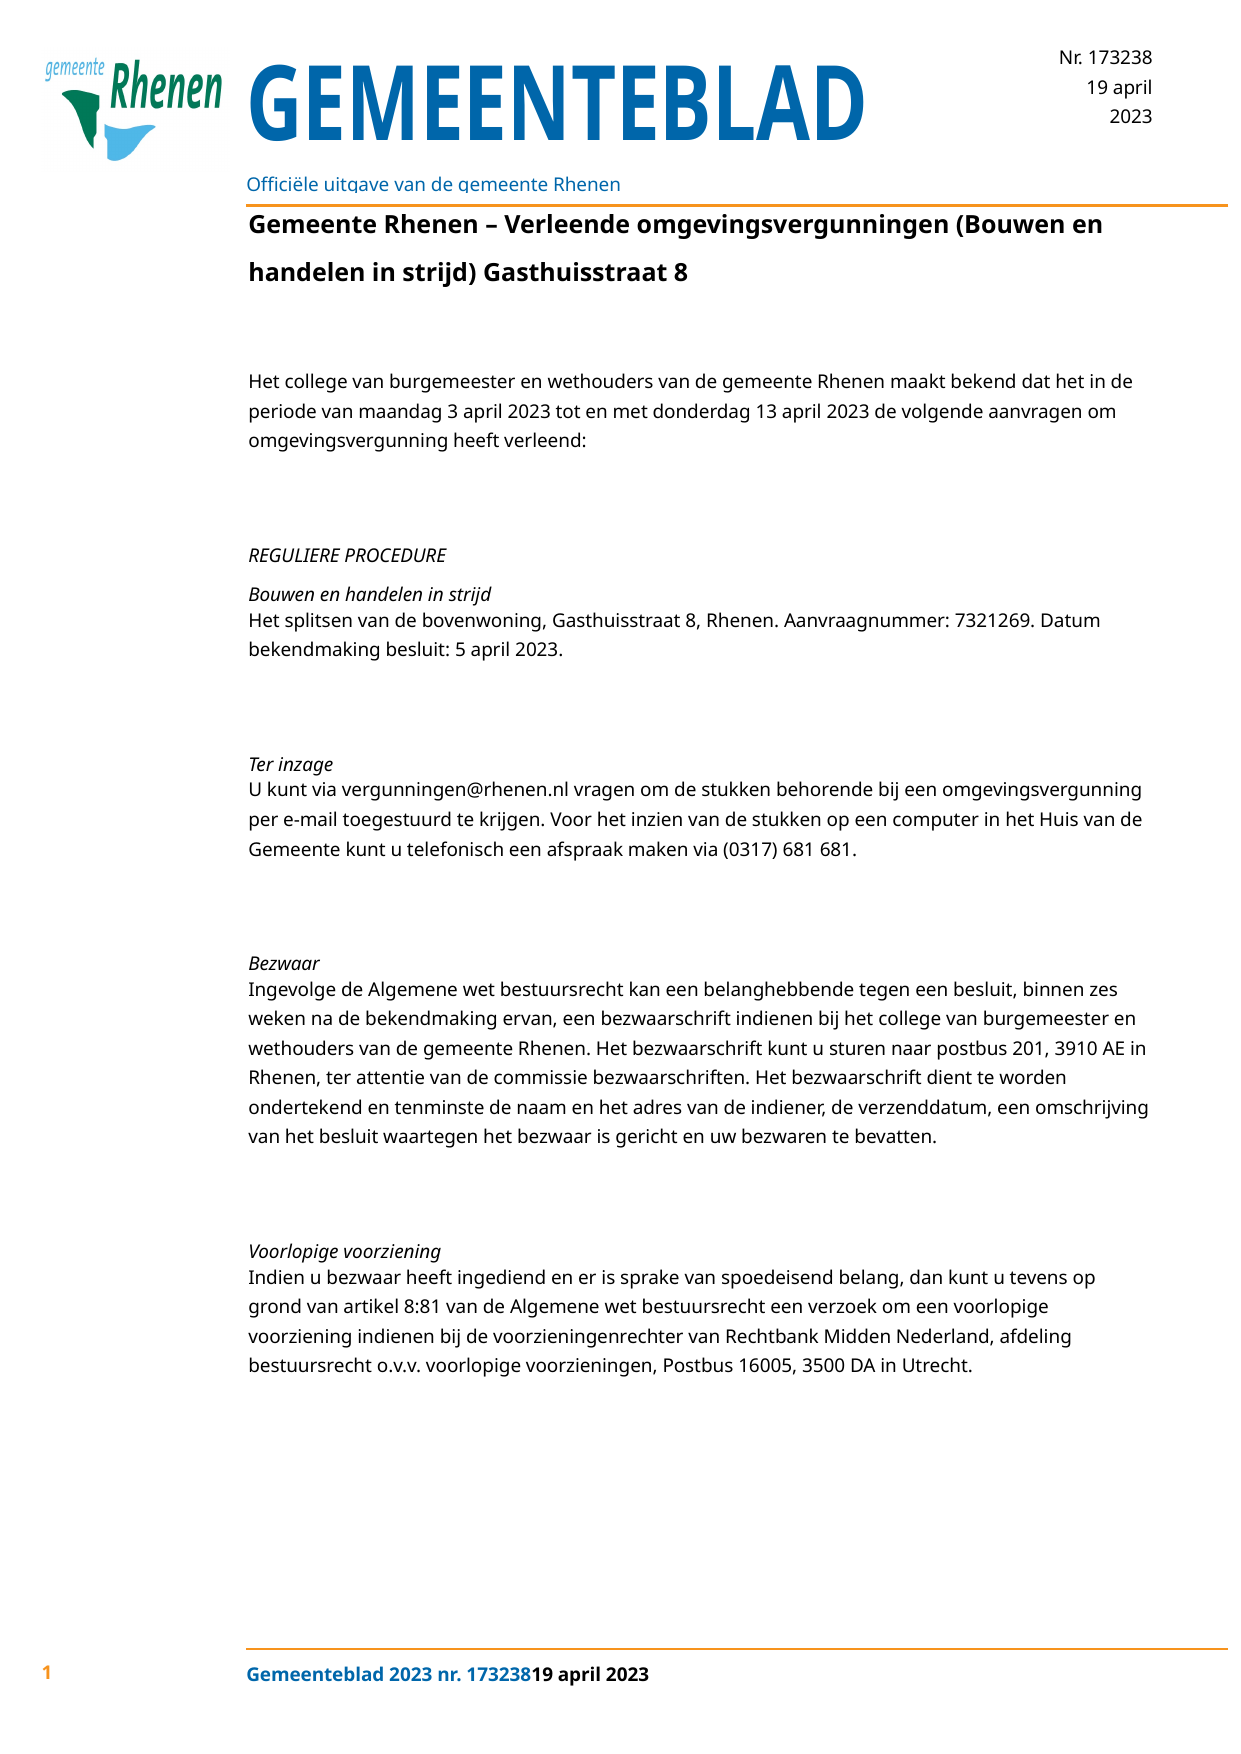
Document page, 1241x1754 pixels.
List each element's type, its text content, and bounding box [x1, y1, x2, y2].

text Het college van burgemeester en wethouders van de gemeente Rhenen maakt bekend dat het in de periode van maandag 3 april 2023 tot en met donderdag 13 april 2023 de volgende aanvragen om omgevingsvergunning heeft verleend: [248, 368, 1152, 453]
text Voorlopige voorziening [248, 1238, 1152, 1264]
text Het splitsen van de bovenwoning, Gasthuisstraat 8, Rhenen. Aanvraagnummer: 7321269. Datum bekendmaking besluit: 5 april 2023. [248, 607, 1152, 662]
picture [41, 47, 231, 172]
text Ter inzage [248, 751, 1152, 777]
text Ingevolge de Algemene wet bestuursrecht kan een belanghebbende tegen een besluit, binnen zes weken na de bekendmaking ervan, een bezwaarschrift indienen bij het college van burgemeester en wethouders van de gemeente Rhenen. Het bezwaarschrift kunt u sturen naar postbus 201, 3910 AE in Rhenen, ter attentie van de commissie bezwaarschriften. Het bezwaarschrift dient te worden ondertekend en tenminste de naam en het adres van de indiener, de verzenddatum, een omschrijving van het besluit waartegen het bezwaar is gericht en uw bezwaren te bevatten. [248, 976, 1152, 1149]
text U kunt via vergunningen@rhenen.nl vragen om de stukken behorende bij een omgevingsvergunning per e-mail toegestuurd te krijgen. Voor het inzien van de stukken op een computer in het Huis van de Gemeente kunt u telefonisch een afspraak maken via (0317) 681 681. [248, 777, 1152, 861]
text Gemeente Rhenen – Verleende omgevingsvergunningen (Bouwen en handelen in strijd) Gasthuisstraat 8 [248, 207, 1152, 288]
text Indien u bezwaar heeft ingediend en er is sprake van spoedeisend belang, dan kunt u tevens op grond van artikel 8:81 van de Algemene wet bestuursrecht een verzoek om een voorlopige voorziening indienen bij de voorzieningenrechter van Rechtbank Midden Nederland, afdeling bestuursrecht o.v.v. voorlopige voorzieningen, Postbus 16005, 3500 DA in Utrecht. [248, 1264, 1152, 1378]
text REGULIERE PROCEDURE [248, 542, 1152, 568]
text Bouwen en handelen in strijd [248, 581, 1152, 607]
text Bezwaar [248, 950, 1152, 976]
